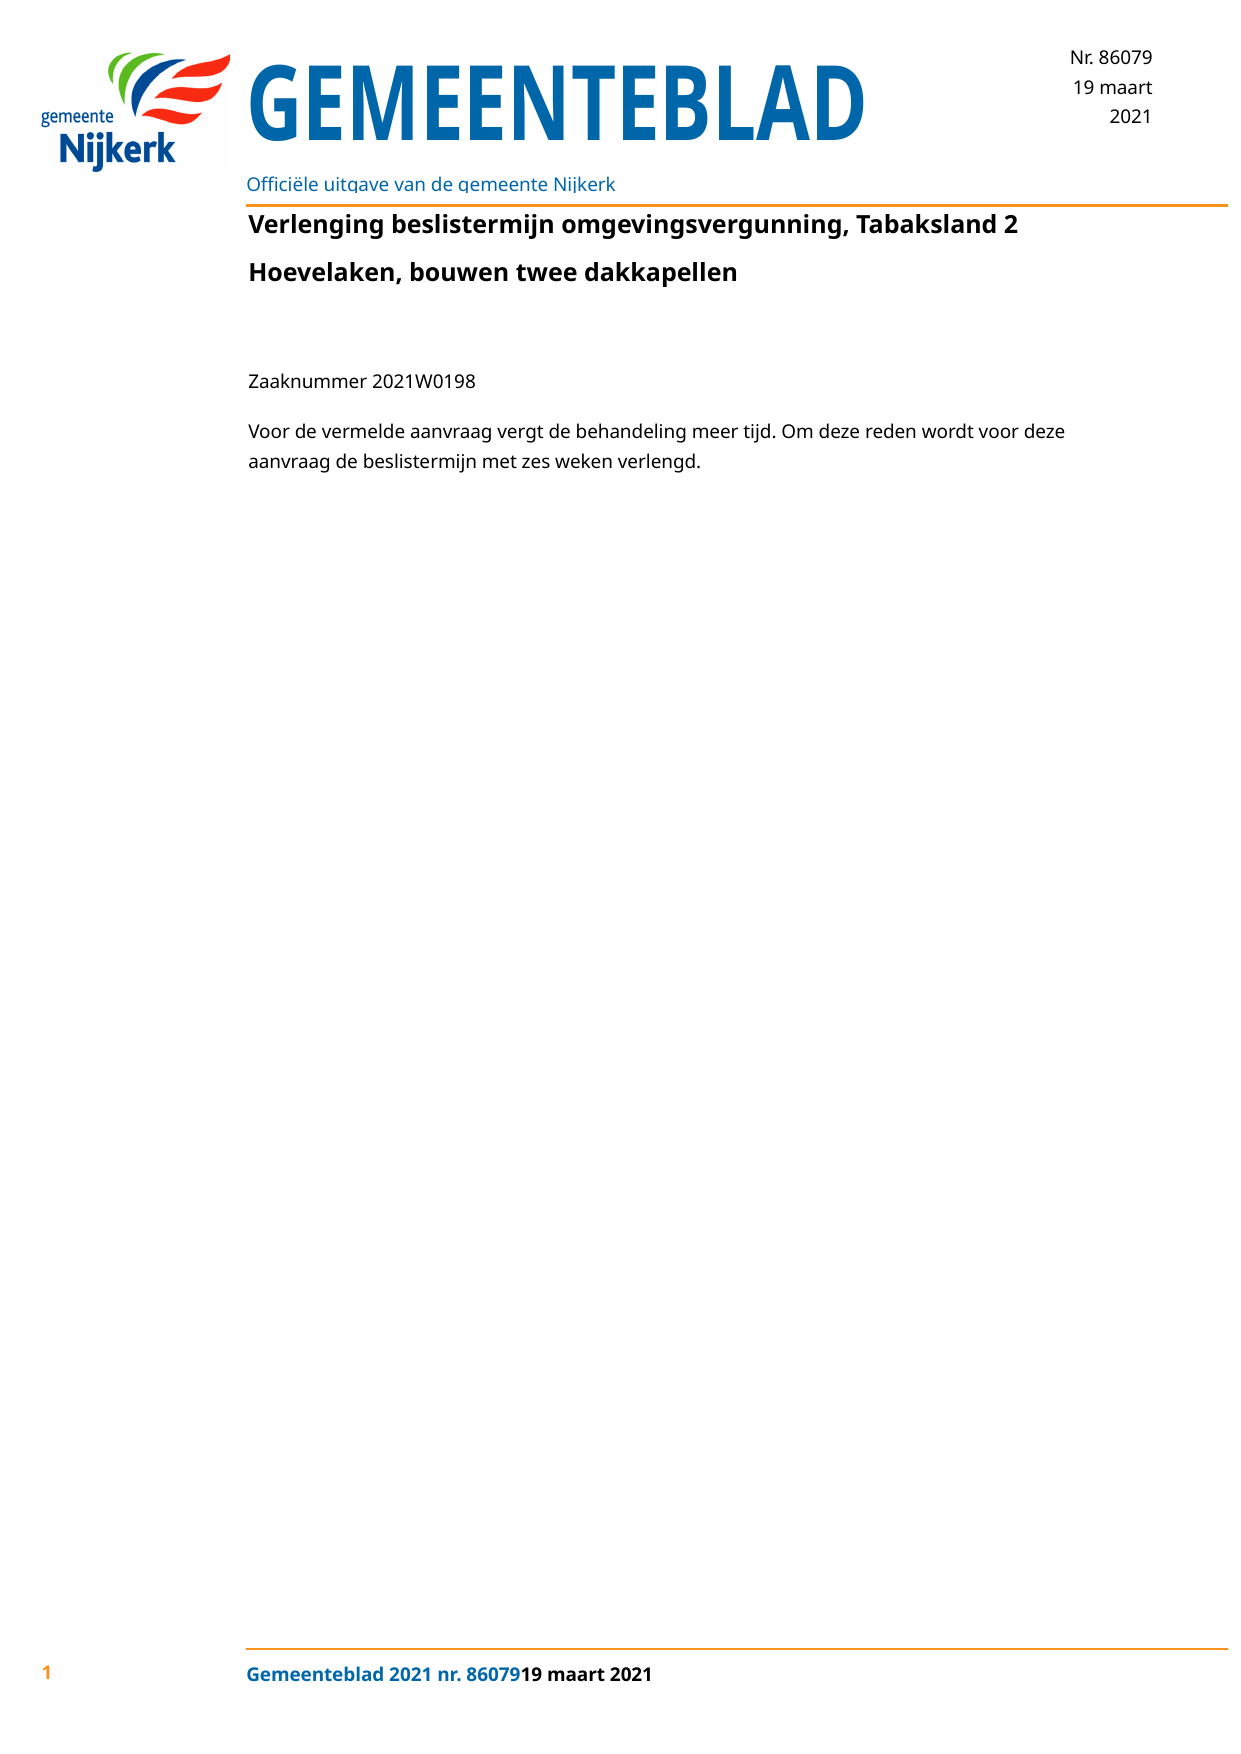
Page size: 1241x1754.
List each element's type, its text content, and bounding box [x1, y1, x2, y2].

text Voor de vermelde aanvraag vergt de behandeling meer tijd. Om deze reden wordt voor deze aanvraag de beslistermijn met zes weken verlengd. [248, 419, 1152, 474]
picture [41, 47, 231, 172]
text Verlenging beslistermijn omgevingsvergunning, Tabaksland 2 Hoevelaken, bouwen twee dakkapellen [248, 207, 1152, 288]
text Zaaknummer 2021W0198 [248, 368, 1152, 394]
